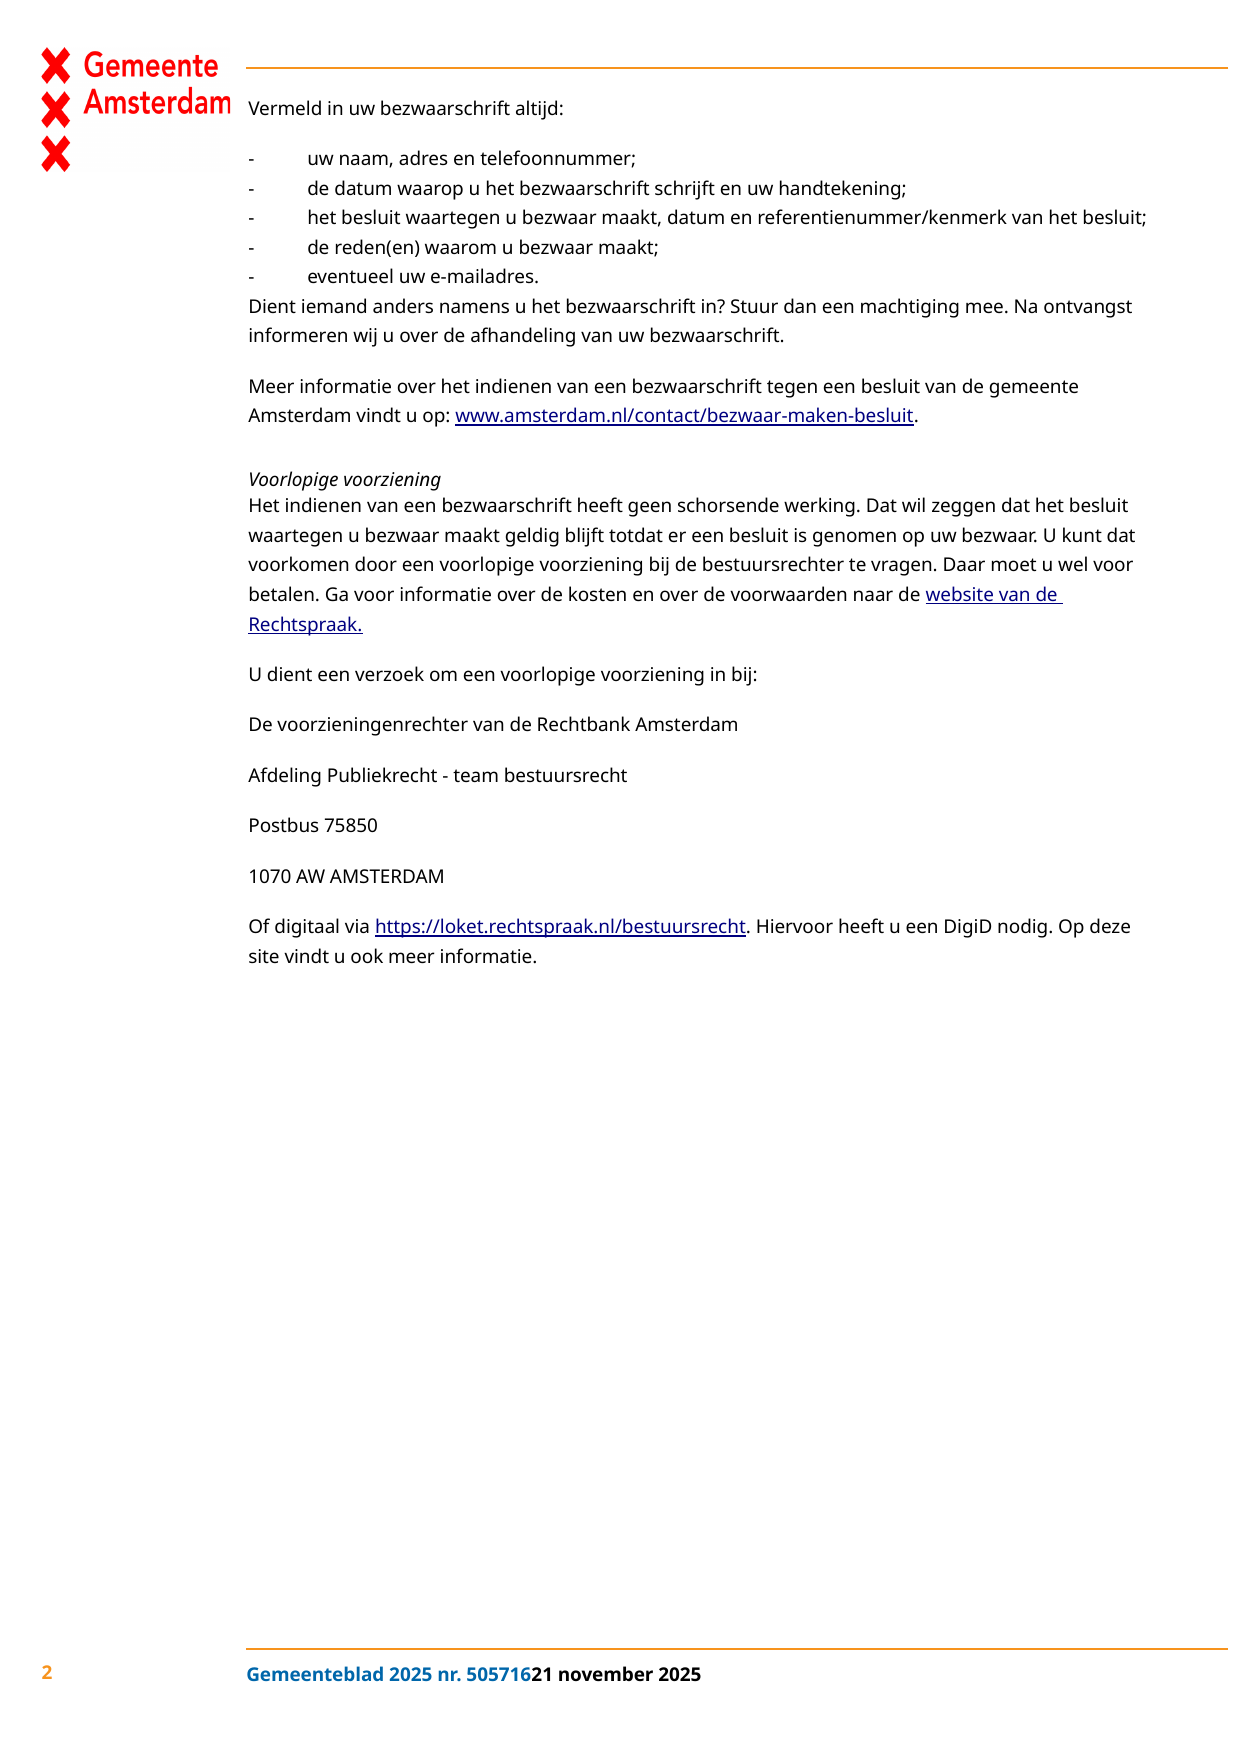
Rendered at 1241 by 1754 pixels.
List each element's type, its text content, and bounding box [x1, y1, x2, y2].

text U dient een verzoek om een voorlopige voorziening in bij: [248, 661, 1152, 687]
text De voorzieningenrechter van de Rechtbank Amsterdam [248, 712, 1152, 737]
text 1070 AW AMSTERDAM [248, 863, 1152, 888]
text Afdeling Publiekrecht - team bestuursrecht [248, 762, 1152, 788]
list het besluit waartegen u bezwaar maakt, datum en referentienummer/kenmerk van het besluit; [248, 204, 1152, 230]
text Dient iemand anders namens u het bezwaarschrift in? Stuur dan een machtiging mee. Na ontvangst informeren wij u over de afhandeling van uw bezwaarschrift. [248, 293, 1152, 348]
text Meer informatie over het indienen van een bezwaarschrift tegen een besluit van de gemeente Amsterdam vindt u op: www.amsterdam.nl/contact/bezwaar-maken-besluit. [248, 373, 1152, 428]
text Voorlopige voorziening [248, 467, 1152, 492]
list eventueel uw e-mailadres. [248, 263, 1152, 289]
picture [41, 47, 231, 172]
text Vermeld in uw bezwaarschrift altijd: [248, 95, 1152, 121]
list de reden(en) waarom u bezwaar maakt; [248, 234, 1152, 260]
list uw naam, adres en telefoonnummer; [248, 145, 1152, 171]
text Of digitaal via https://loket.rechtspraak.nl/bestuursrecht. Hiervoor heeft u een DigiD nodig. Op deze site vindt u ook meer informatie. [248, 913, 1152, 968]
text Het indienen van een bezwaarschrift heeft geen schorsende werking. Dat wil zeggen dat het besluit waartegen u bezwaar maakt geldig blijft totdat er een besluit is genomen op uw bezwaar. U kunt dat voorkomen door een voorlopige voorziening bij de bestuursrechter te vragen. Daar moet u wel voor betalen. Ga voor informatie over de kosten en over de voorwaarden naar de website van de Rechtspraak. [248, 492, 1152, 636]
text Postbus 75850 [248, 812, 1152, 838]
list de datum waarop u het bezwaarschrift schrijft en uw handtekening; [248, 175, 1152, 201]
